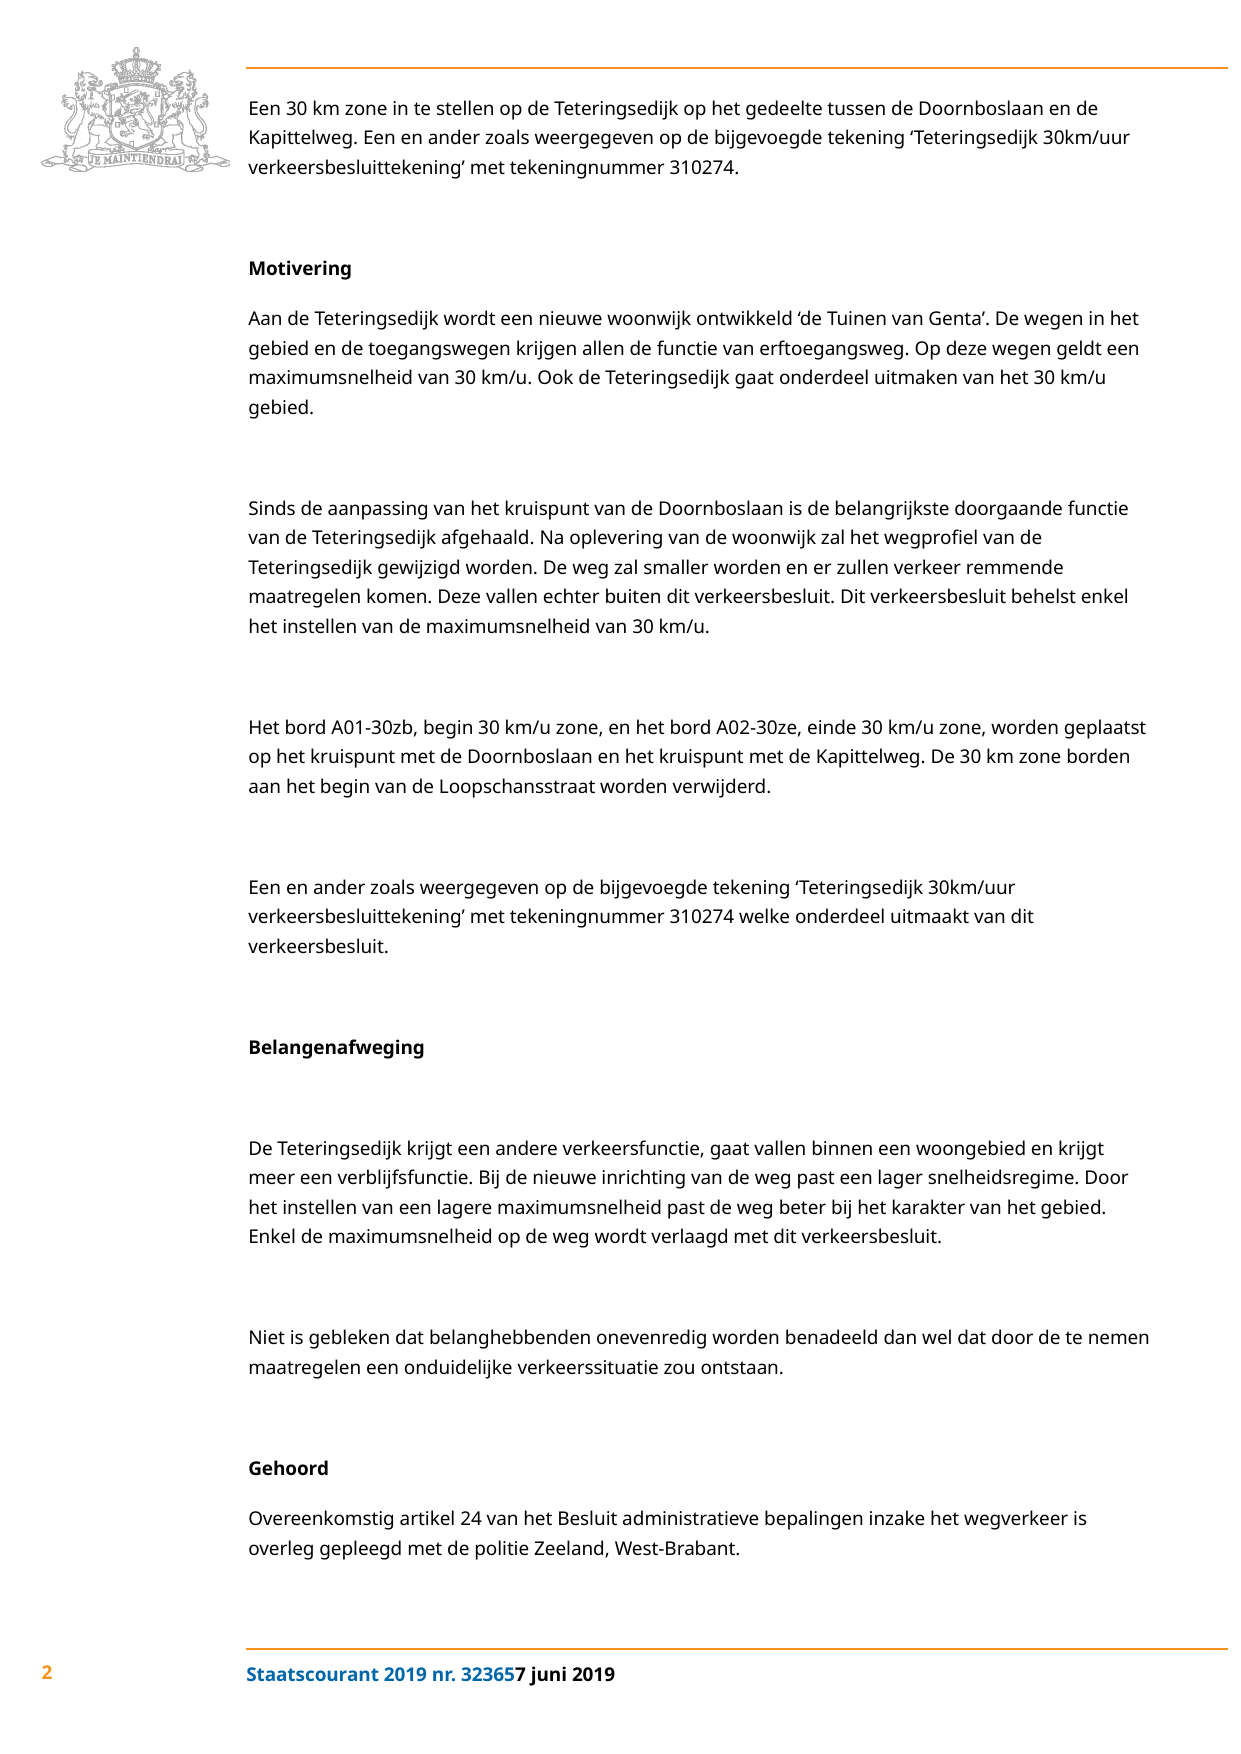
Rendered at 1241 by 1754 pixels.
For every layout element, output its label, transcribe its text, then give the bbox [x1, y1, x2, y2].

text Motivering [248, 255, 1152, 281]
text Sinds de aanpassing van het kruispunt van de Doornboslaan is de belangrijkste doorgaande functie van de Teteringsedijk afgehaald. Na oplevering van de woonwijk zal het wegprofiel van de Teteringsedijk gewijzigd worden. De weg zal smaller worden en er zullen verkeer remmende maatregelen komen. Deze vallen echter buiten dit verkeersbesluit. Dit verkeersbesluit behelst enkel het instellen van de maximumsnelheid van 30 km/u. [248, 495, 1152, 639]
text Belangenafweging [248, 1034, 1152, 1060]
text Niet is gebleken dat belanghebbenden onevenredig worden benadeeld dan wel dat door de te nemen maatregelen een onduidelijke verkeerssituatie zou ontstaan. [248, 1324, 1152, 1380]
text Het bord A01-30zb, begin 30 km/u zone, en het bord A02-30ze, einde 30 km/u zone, worden geplaatst op het kruispunt met de Doornboslaan en het kruispunt met de Kapittelweg. De 30 km zone borden aan het begin van de Loopschansstraat worden verwijderd. [248, 714, 1152, 799]
text Een en ander zoals weergegeven op de bijgevoegde tekening ‘Teteringsedijk 30km/uur verkeersbesluittekening’ met tekeningnummer 310274 welke onderdeel uitmaakt van dit verkeersbesluit. [248, 874, 1152, 959]
text De Teteringsedijk krijgt een andere verkeersfunctie, gaat vallen binnen een woongebied en krijgt meer een verblijfsfunctie. Bij de nieuwe inrichting van de weg past een lager snelheidsregime. Door het instellen van een lagere maximumsnelheid past de weg beter bij het karakter van het gebied. Enkel de maximumsnelheid op de weg wordt verlaagd met dit verkeersbesluit. [248, 1135, 1152, 1249]
text Gehoord [248, 1455, 1152, 1481]
text Aan de Teteringsedijk wordt een nieuwe woonwijk ontwikkeld ‘de Tuinen van Genta’. De wegen in het gebied en de toegangswegen krijgen allen de functie van erftoegangsweg. Op deze wegen geldt een maximumsnelheid van 30 km/u. Ook de Teteringsedijk gaat onderdeel uitmaken van het 30 km/u gebied. [248, 305, 1152, 420]
text Een 30 km zone in te stellen op de Teteringsedijk op het gedeelte tussen de Doornboslaan en de Kapittelweg. Een en ander zoals weergegeven op de bijgevoegde tekening ‘Teteringsedijk 30km/uur verkeersbesluittekening’ met tekeningnummer 310274. [248, 95, 1152, 180]
text Overeenkomstig artikel 24 van het Besluit administratieve bepalingen inzake het wegverkeer is overleg gepleegd met de politie Zeeland, West-Brabant. [248, 1505, 1152, 1561]
picture [41, 47, 231, 172]
